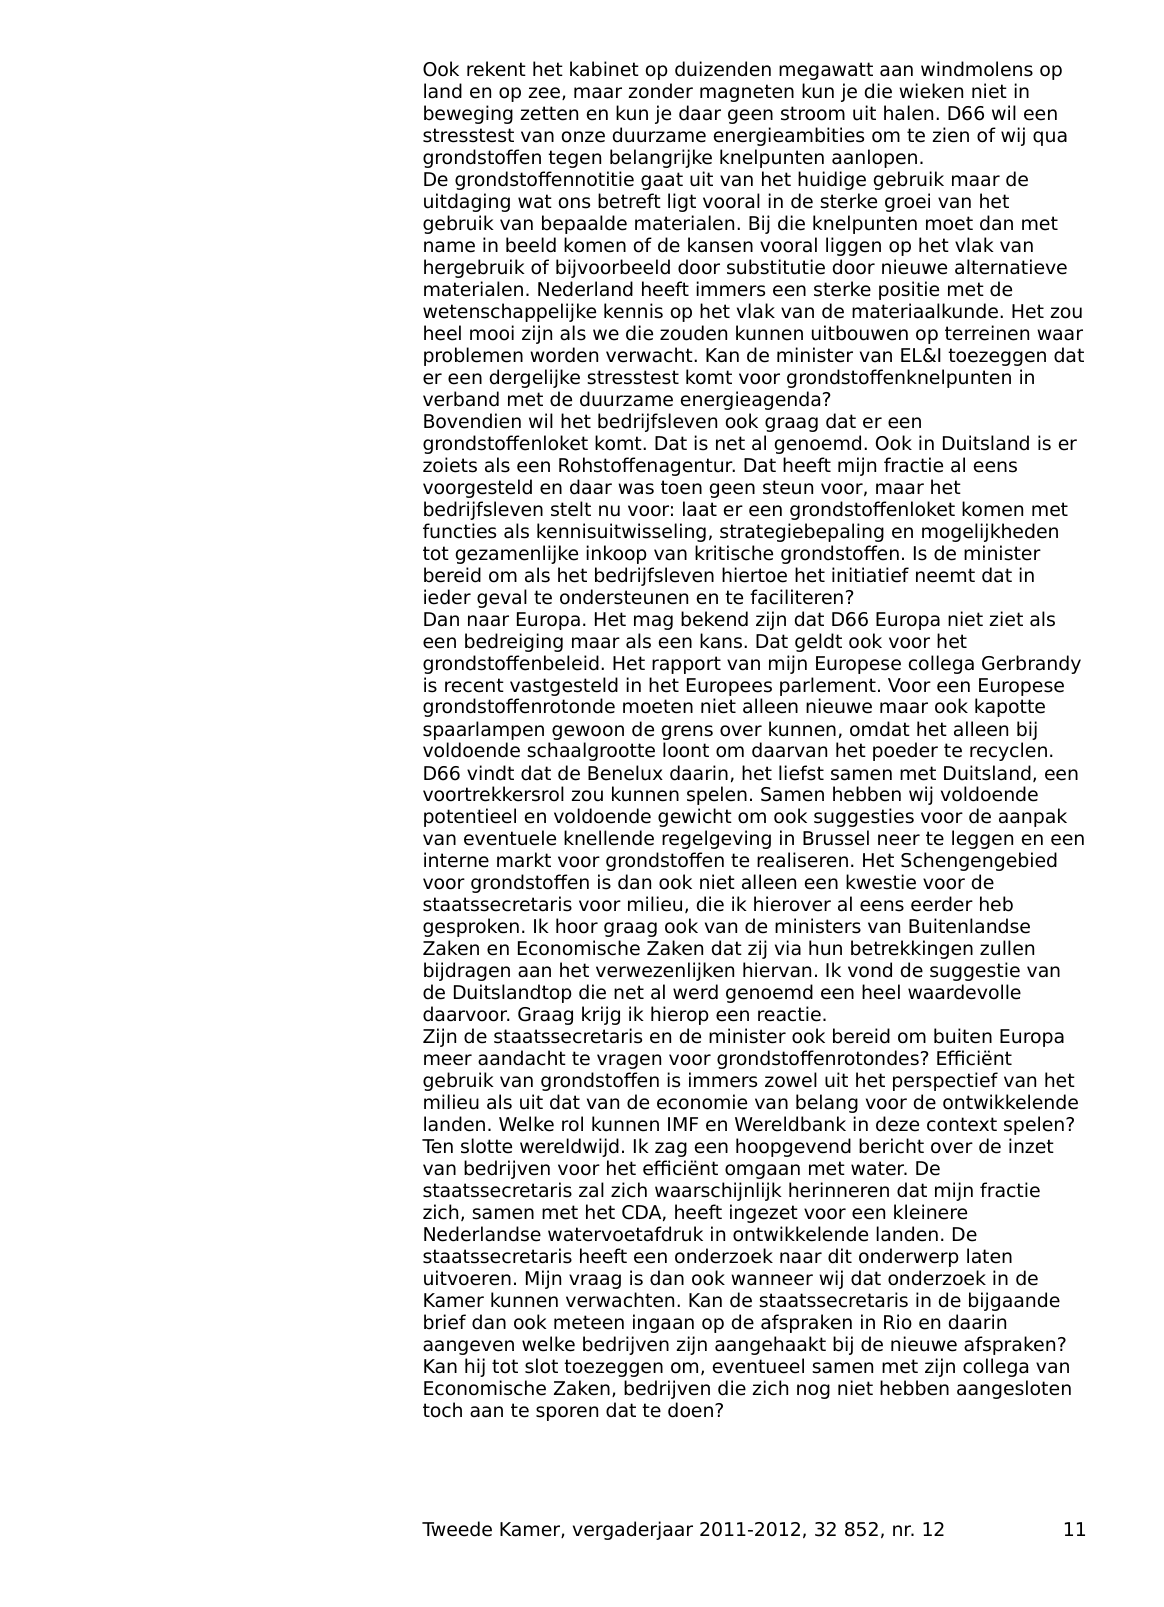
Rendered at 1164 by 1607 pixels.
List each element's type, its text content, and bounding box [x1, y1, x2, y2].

text Bovendien wil het bedrijfsleven ook graag dat er een grondstoffenloket komt. Dat is net al genoemd. Ook in Duitsland is er zoiets als een Rohstoffenagentur. Dat heeft mijn fractie al eens voorgesteld en daar was toen geen steun voor, maar het bedrijfsleven stelt nu voor: laat er een grondstoffenloket komen met functies als kennisuitwisseling, strategiebepaling en mogelijkheden tot gezamenlijke inkoop van kritische grondstoffen. Is de minister bereid om als het bedrijfsleven hiertoe het initiatief neemt dat in ieder geval te ondersteunen en te faciliteren? [422, 411, 1087, 608]
text Ten slotte wereldwijd. Ik zag een hoopgevend bericht over de inzet van bedrijven voor het efficiënt omgaan met water. De staatssecretaris zal zich waarschijnlijk herinneren dat mijn fractie zich, samen met het CDA, heeft ingezet voor een kleinere Nederlandse watervoetafdruk in ontwikkelende landen. De staatssecretaris heeft een onderzoek naar dit onderwerp laten uitvoeren. Mijn vraag is dan ook wanneer wij dat onderzoek in de Kamer kunnen verwachten. Kan de staatssecretaris in de bijgaande brief dan ook meteen ingaan op de afspraken in Rio en daarin aangeven welke bedrijven zijn aangehaakt bij de nieuwe afspraken? [422, 1136, 1087, 1356]
text De grondstoffennotitie gaat uit van het huidige gebruik maar de uitdaging wat ons betreft ligt vooral in de sterke groei van het gebruik van bepaalde materialen. Bij die knelpunten moet dan met name in beeld komen of de kansen vooral liggen op het vlak van hergebruik of bijvoorbeeld door substitutie door nieuwe alternatieve materialen. Nederland heeft immers een sterke positie met de wetenschappelijke kennis op het vlak van de materiaalkunde. Het zou heel mooi zijn als we die zouden kunnen uitbouwen op terreinen waar problemen worden verwacht. Kan de minister van EL&I toezeggen dat er een dergelijke stresstest komt voor grondstoffenknelpunten in verband met de duurzame energieagenda? [422, 169, 1087, 411]
text Zijn de staatssecretaris en de minister ook bereid om buiten Europa meer aandacht te vragen voor grondstoffenrotondes? Efficiënt gebruik van grondstoffen is immers zowel uit het perspectief van het milieu als uit dat van de economie van belang voor de ontwikkelende landen. Welke rol kunnen IMF en Wereldbank in deze context spelen? [422, 1026, 1087, 1136]
text Dan naar Europa. Het mag bekend zijn dat D66 Europa niet ziet als een bedreiging maar als een kans. Dat geldt ook voor het grondstoffenbeleid. Het rapport van mijn Europese collega Gerbrandy is recent vastgesteld in het Europees parlement. Voor een Europese grondstoffenrotonde moeten niet alleen nieuwe maar ook kapotte spaarlampen gewoon de grens over kunnen, omdat het alleen bij voldoende schaalgrootte loont om daarvan het poeder te recyclen. D66 vindt dat de Benelux daarin, het liefst samen met Duitsland, een voortrekkersrol zou kunnen spelen. Samen hebben wij voldoende potentieel en voldoende gewicht om ook suggesties voor de aanpak van eventuele knellende regelgeving in Brussel neer te leggen en een interne markt voor grondstoffen te realiseren. Het Schengengebied voor grondstoffen is dan ook niet alleen een kwestie voor de staatssecretaris voor milieu, die ik hierover al eens eerder heb gesproken. Ik hoor graag ook van de ministers van Buitenlandse Zaken en Economische Zaken dat zij via hun betrekkingen zullen bijdragen aan het verwezenlijken hiervan. Ik vond de suggestie van de Duitslandtop die net al werd genoemd een heel waardevolle daarvoor. Graag krijg ik hierop een reactie. [422, 608, 1087, 1026]
text Kan hij tot slot toezeggen om, eventueel samen met zijn collega van Economische Zaken, bedrijven die zich nog niet hebben aangesloten toch aan te sporen dat te doen? [422, 1356, 1087, 1422]
text Ook rekent het kabinet op duizenden megawatt aan windmolens op land en op zee, maar zonder magneten kun je die wieken niet in beweging zetten en kun je daar geen stroom uit halen. D66 wil een stresstest van onze duurzame energieambities om te zien of wij qua grondstoffen tegen belangrijke knelpunten aanlopen. [422, 59, 1087, 169]
